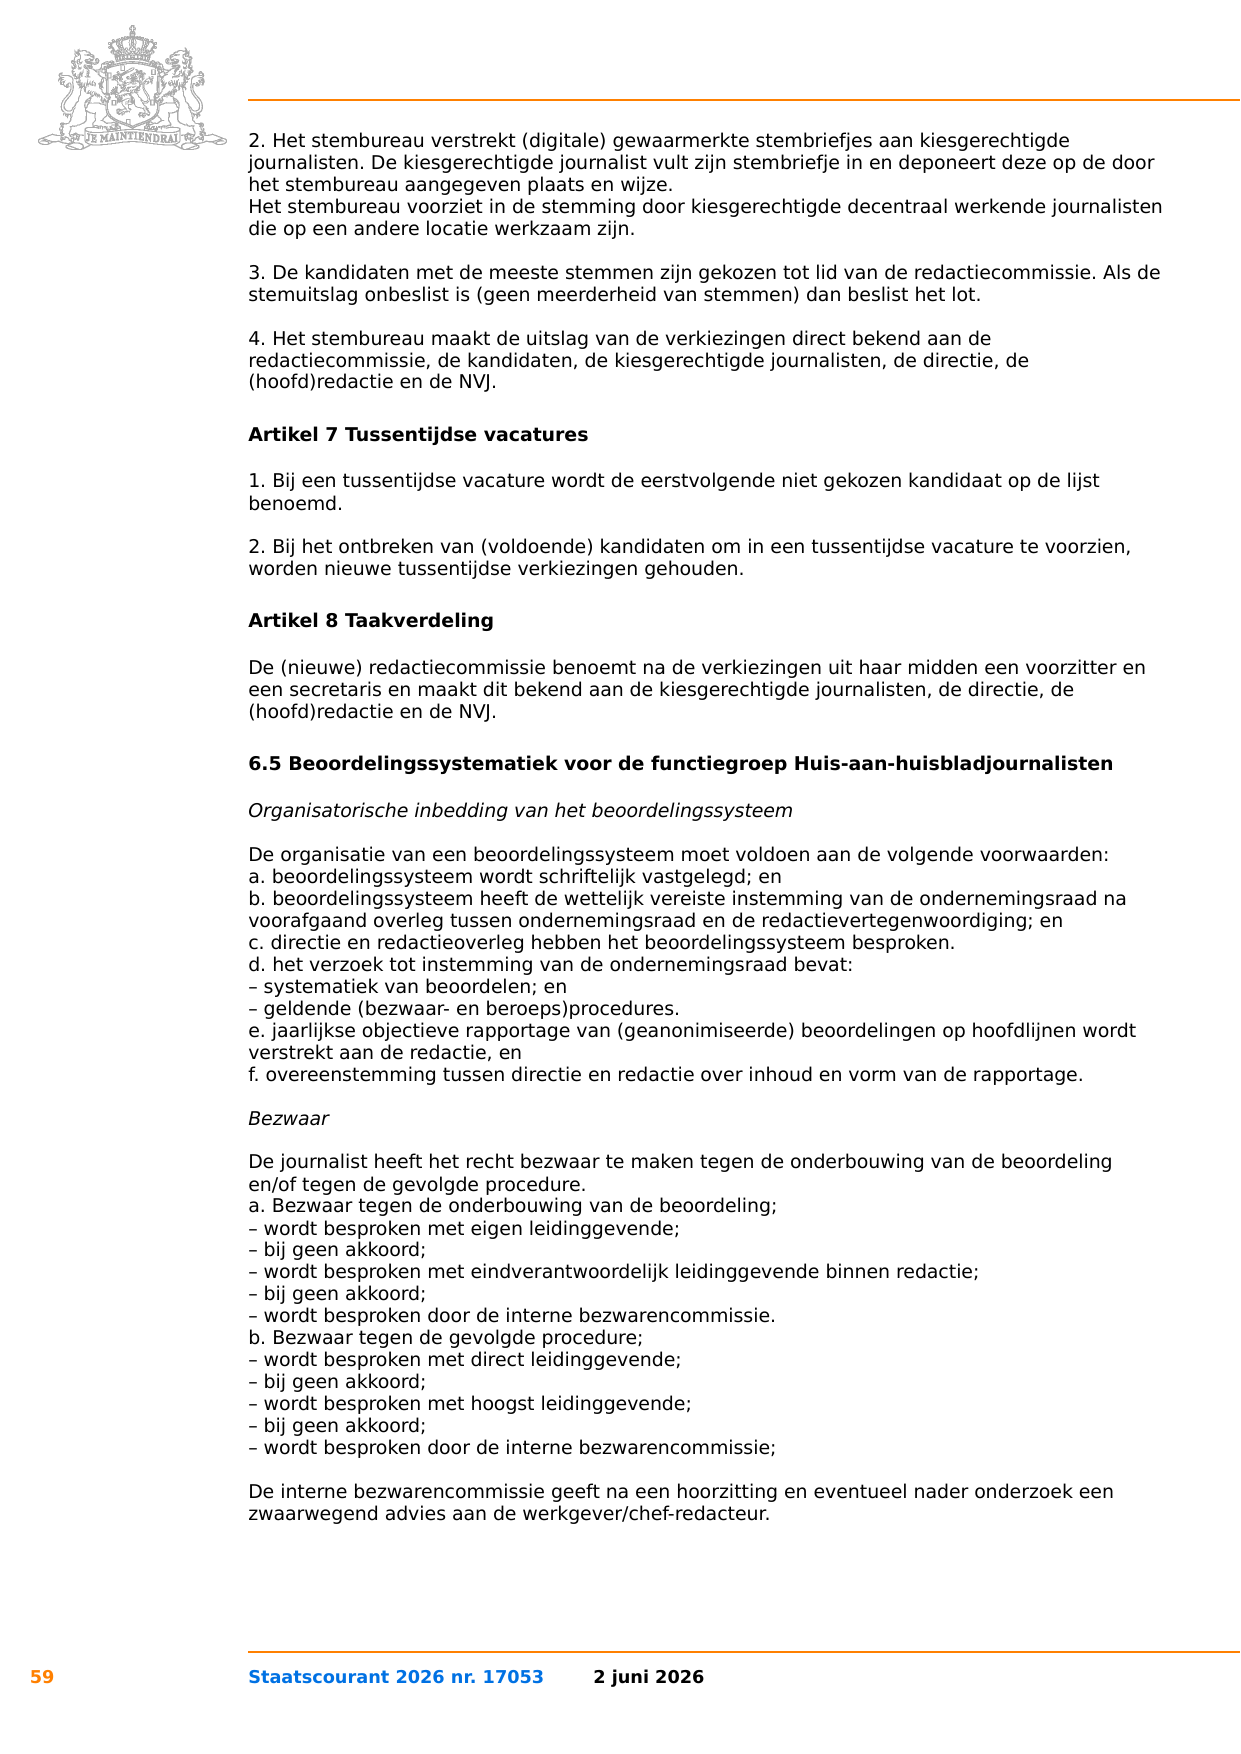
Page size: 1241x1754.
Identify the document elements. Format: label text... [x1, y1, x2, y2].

subtitle Artikel 7 Tussentijdse vacatures [248, 423, 1163, 445]
text – bij geen akkoord; [248, 1283, 1163, 1305]
text 2. Het stembureau verstrekt (digitale) gewaarmerkte stembriefjes aan kiesgerechtigde journalisten. De kiesgerechtigde journalist vult zijn stembriefje in en deponeert deze op de door het stembureau aangegeven plaats en wijze. [248, 130, 1163, 196]
text – wordt besproken door de interne bezwarencommissie. [248, 1305, 1163, 1327]
text – wordt besproken met direct leidinggevende; [248, 1349, 1163, 1371]
text c. directie en redactieoverleg hebben het beoordelingssysteem besproken. [248, 932, 1163, 954]
text De interne bezwarencommissie geeft na een hoorzitting en eventueel nader onderzoek een zwaarwegend advies aan de werkgever/chef-redacteur. [248, 1481, 1163, 1525]
text e. jaarlijkse objectieve rapportage van (geanonimiseerde) beoordelingen op hoofdlijnen wordt verstrekt aan de redactie, en [248, 1020, 1163, 1064]
text – wordt besproken met eigen leidinggevende; [248, 1217, 1163, 1239]
picture [38, 25, 227, 150]
text – bij geen akkoord; [248, 1415, 1163, 1437]
text – systematiek van beoordelen; en [248, 976, 1163, 998]
text De organisatie van een beoordelingssysteem moet voldoen aan de volgende voorwaarden: [248, 844, 1163, 866]
text – wordt besproken met hoogst leidinggevende; [248, 1393, 1163, 1415]
text De (nieuwe) redactiecommissie benoemt na de verkiezingen uit haar midden een voorzitter en een secretaris en maakt dit bekend aan de kiesgerechtigde journalisten, de directie, de (hoofd)redactie en de NVJ. [248, 657, 1163, 723]
subtitle Organisatorische inbedding van het beoordelingssysteem [248, 800, 1163, 822]
text Het stembureau voorziet in de stemming door kiesgerechtigde decentraal werkende journalisten die op een andere locatie werkzaam zijn. [248, 196, 1163, 240]
text – bij geen akkoord; [248, 1239, 1163, 1261]
text – wordt besproken met eindverantwoordelijk leidinggevende binnen redactie; [248, 1261, 1163, 1283]
text 2. Bij het ontbreken van (voldoende) kandidaten om in een tussentijdse vacature te voorzien, worden nieuwe tussentijdse verkiezingen gehouden. [248, 536, 1163, 580]
text 3. De kandidaten met de meeste stemmen zijn gekozen tot lid van de redactiecommissie. Als de stemuitslag onbeslist is (geen meerderheid van stemmen) dan beslist het lot. [248, 262, 1163, 306]
text a. beoordelingssysteem wordt schriftelijk vastgelegd; en [248, 866, 1163, 888]
text – bij geen akkoord; [248, 1371, 1163, 1393]
text – geldende (bezwaar- en beroeps)procedures. [248, 998, 1163, 1020]
text 4. Het stembureau maakt de uitslag van de verkiezingen direct bekend aan de redactiecommissie, de kandidaten, de kiesgerechtigde journalisten, de directie, de (hoofd)redactie en de NVJ. [248, 327, 1163, 393]
text 1. Bij een tussentijdse vacature wordt de eerstvolgende niet gekozen kandidaat op de lijst benoemd. [248, 470, 1163, 514]
subtitle 6.5 Beoordelingssystematiek voor de functiegroep Huis-aan-huisbladjournalisten [248, 753, 1163, 775]
text f. overeenstemming tussen directie en redactie over inhoud en vorm van de rapportage. [248, 1064, 1163, 1086]
text b. beoordelingssysteem heeft de wettelijk vereiste instemming van de ondernemingsraad na voorafgaand overleg tussen ondernemingsraad en de redactievertegenwoordiging; en [248, 888, 1163, 932]
text De journalist heeft het recht bezwaar te maken tegen de onderbouwing van de beoordeling en/of tegen de gevolgde procedure. [248, 1151, 1163, 1195]
text d. het verzoek tot instemming van de ondernemingsraad bevat: [248, 954, 1163, 976]
text a. Bezwaar tegen de onderbouwing van de beoordeling; [248, 1195, 1163, 1217]
text – wordt besproken door de interne bezwarencommissie; [248, 1437, 1163, 1459]
subtitle Artikel 8 Taakverdeling [248, 610, 1163, 632]
text b. Bezwaar tegen de gevolgde procedure; [248, 1327, 1163, 1349]
subtitle Bezwaar [248, 1108, 1163, 1129]
